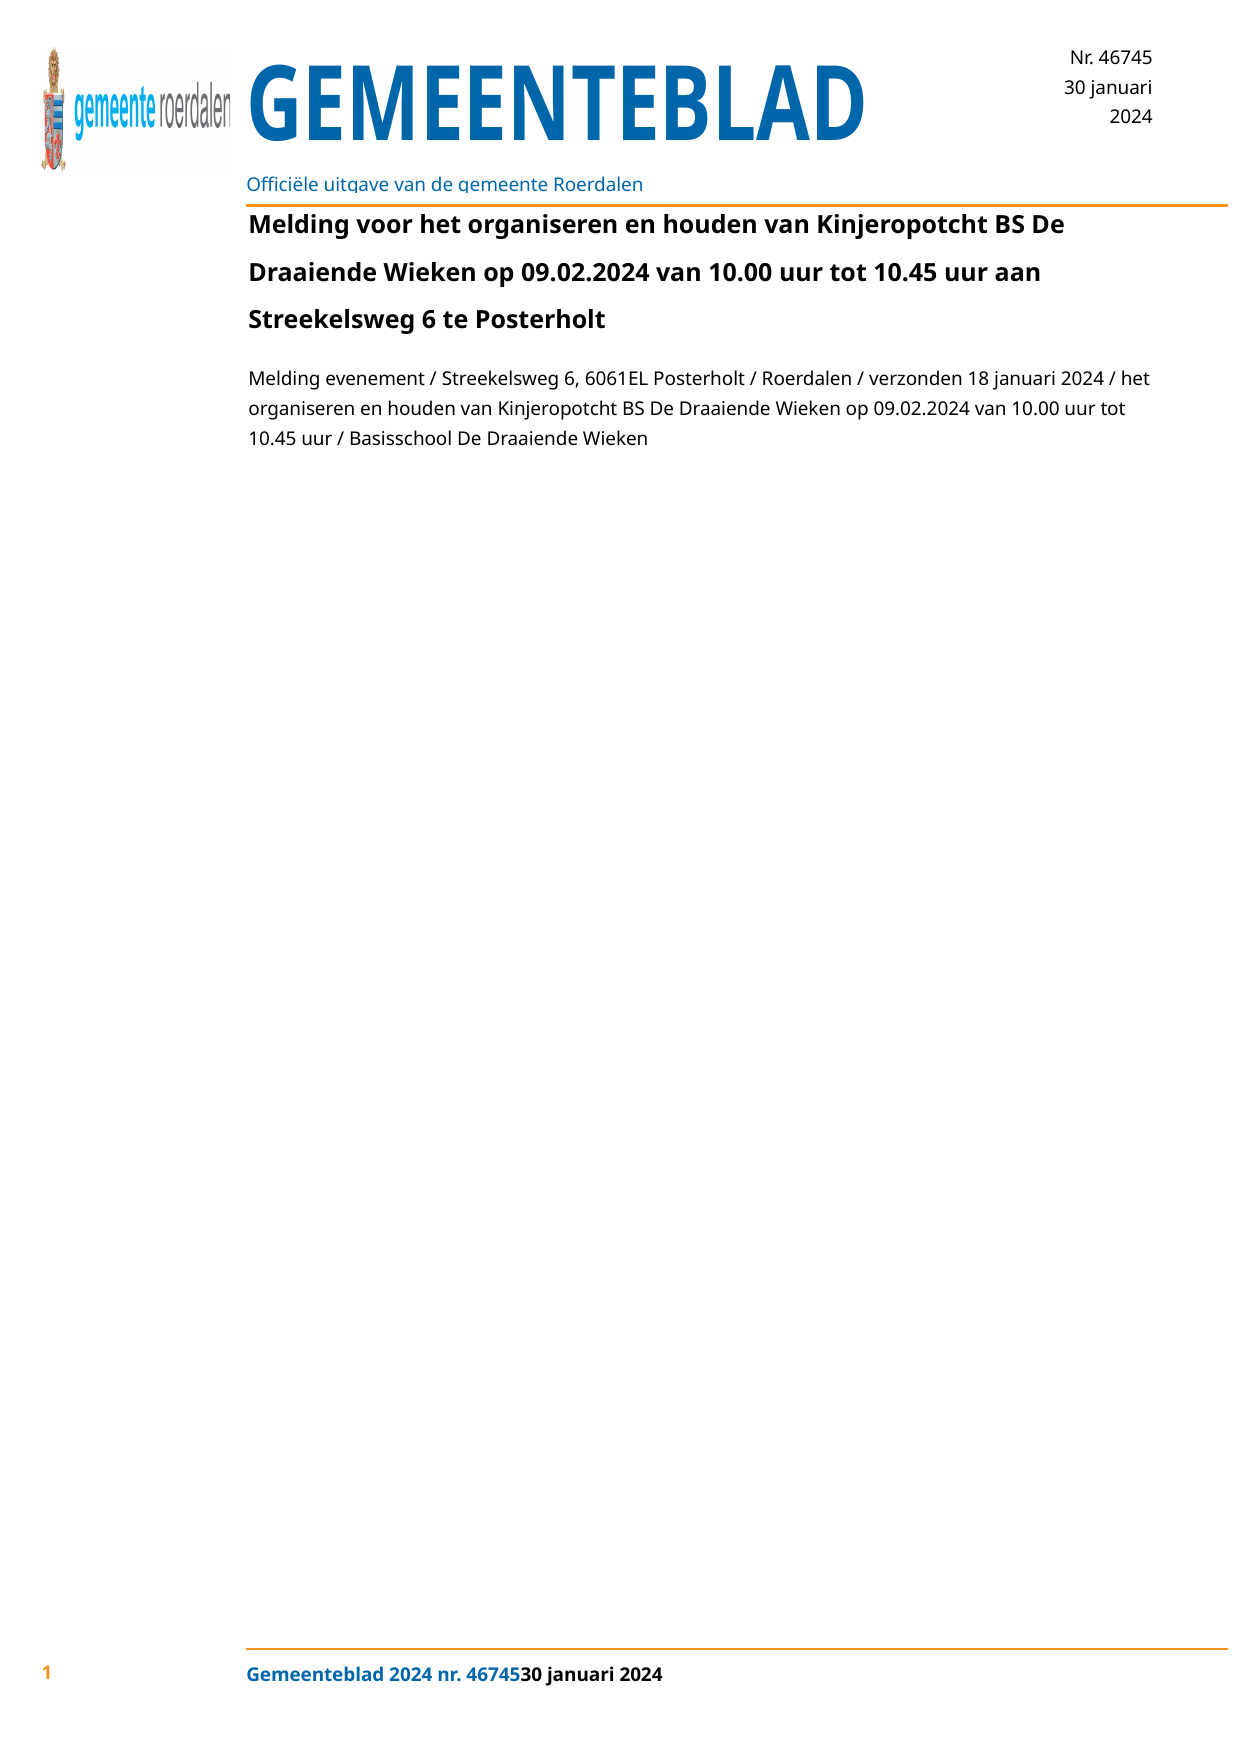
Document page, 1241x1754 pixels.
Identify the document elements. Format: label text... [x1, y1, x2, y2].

picture [41, 47, 231, 172]
text Melding voor het organiseren en houden van Kinjeropotcht BS De Draaiende Wieken op 09.02.2024 van 10.00 uur tot 10.45 uur aan Streekelsweg 6 te Posterholt [248, 207, 1152, 336]
text Melding evenement / Streekelsweg 6, 6061EL Posterholt / Roerdalen / verzonden 18 januari 2024 / het organiseren en houden van Kinjeropotcht BS De Draaiende Wieken op 09.02.2024 van 10.00 uur tot 10.45 uur / Basisschool De Draaiende Wieken [248, 366, 1152, 450]
